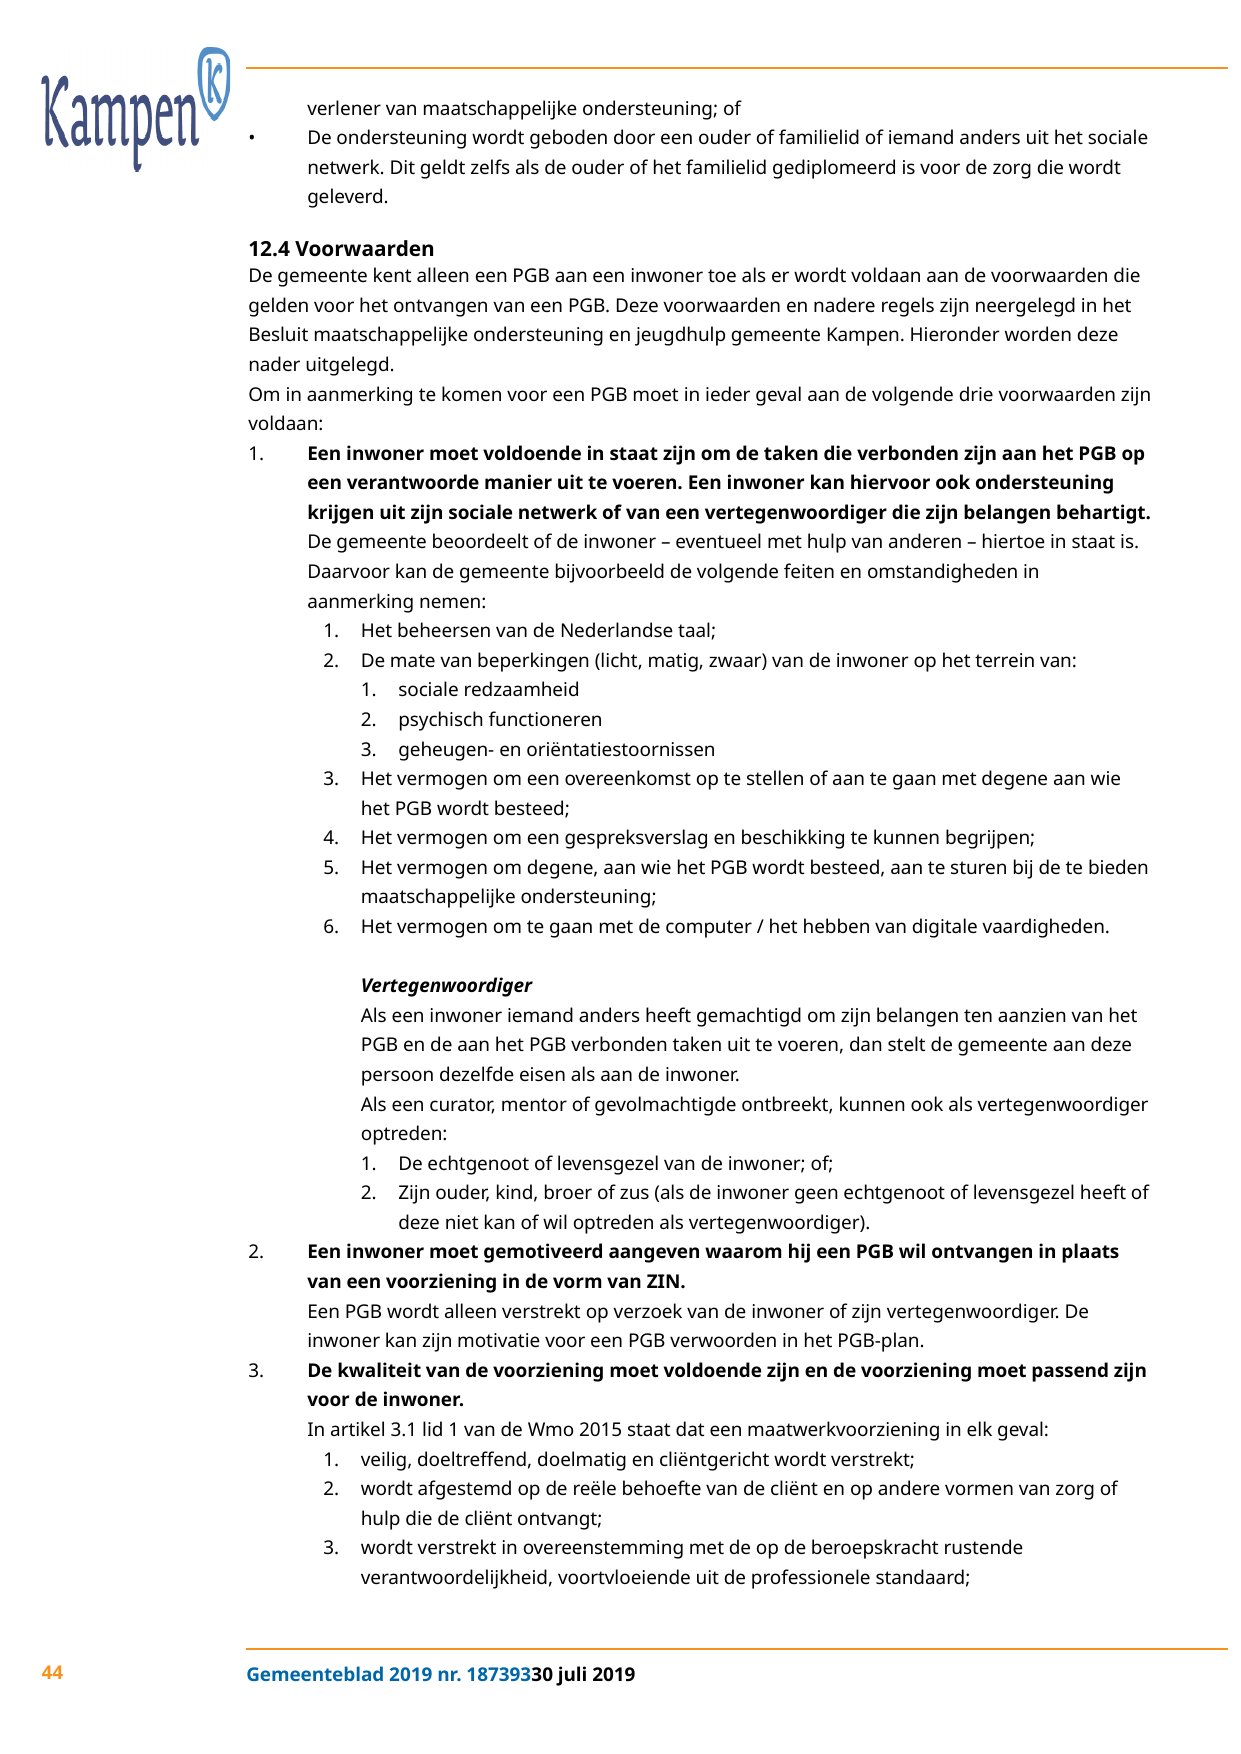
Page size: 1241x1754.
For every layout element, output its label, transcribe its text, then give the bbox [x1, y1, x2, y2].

text Om in aanmerking te komen voor een PGB moet in ieder geval aan de volgende drie voorwaarden zijn voldaan: [248, 381, 1152, 436]
list veilig, doeltreffend, doelmatig en cliëntgericht wordt verstrekt; [323, 1446, 1152, 1471]
list De mate van beperkingen (licht, matig, zwaar) van de inwoner op het terrein van: [323, 647, 1152, 673]
list De ondersteuning wordt geboden door een ouder of familielid of iemand anders uit het sociale netwerk. Dit geldt zelfs als de ouder of het familielid gediplomeerd is voor de zorg die wordt geleverd. [248, 124, 1152, 209]
list Het beheersen van de Nederlandse taal; [323, 617, 1152, 643]
list De gemeente beoordeelt of de inwoner – eventueel met hulp van anderen – hiertoe in staat is. Daarvoor kan de gemeente bijvoorbeeld de volgende feiten en omstandigheden in aanmerking nemen: [248, 529, 1152, 613]
list Het vermogen om een overeenkomst op te stellen of aan te gaan met degene aan wie het PGB wordt besteed; [323, 765, 1152, 821]
list Een inwoner moet voldoende in staat zijn om de taken die verbonden zijn aan het PGB op een verantwoorde manier uit te voeren. Een inwoner kan hiervoor ook ondersteuning krijgen uit zijn sociale netwerk of van een vertegenwoordiger die zijn belangen behartigt. [248, 440, 1152, 525]
list Het vermogen om een gespreksverslag en beschikking te kunnen begrijpen; [323, 824, 1152, 850]
list Een inwoner moet gemotiveerd aangeven waarom hij een PGB wil ontvangen in plaats van een voorziening in de vorm van ZIN. [248, 1239, 1152, 1294]
list Vertegenwoordiger [323, 972, 1152, 998]
list Als een inwoner iemand anders heeft gemachtigd om zijn belangen ten aanzien van het PGB en de aan het PGB verbonden taken uit te voeren, dan stelt de gemeente aan deze persoon dezelfde eisen als aan de inwoner. [323, 1002, 1152, 1087]
text De gemeente kent alleen een PGB aan een inwoner toe als er wordt voldaan aan de voorwaarden die gelden voor het ontvangen van een PGB. Deze voorwaarden en nadere regels zijn neergelegd in het Besluit maatschappelijke ondersteuning en jeugdhulp gemeente Kampen. Hieronder worden deze nader uitgelegd. [248, 262, 1152, 377]
list verlener van maatschappelijke ondersteuning; of [248, 95, 1152, 121]
list sociale redzaamheid [361, 677, 1152, 702]
text 12.4 Voorwaarden [248, 234, 1152, 262]
list psychisch functioneren [361, 706, 1152, 732]
list geheugen- en oriëntatiestoornissen [361, 736, 1152, 761]
list wordt afgestemd op de reële behoefte van de cliënt en op andere vormen van zorg of hulp die de cliënt ontvangt; [323, 1475, 1152, 1531]
list Het vermogen om te gaan met de computer / het hebben van digitale vaardigheden. [323, 913, 1152, 939]
list Als een curator, mentor of gevolmachtigde ontbreekt, kunnen ook als vertegenwoordiger optreden: [323, 1091, 1152, 1146]
list Een PGB wordt alleen verstrekt op verzoek van de inwoner of zijn vertegenwoordiger. De inwoner kan zijn motivatie voor een PGB verwoorden in het PGB-plan. [248, 1298, 1152, 1353]
list In artikel 3.1 lid 1 van de Wmo 2015 staat dat een maatwerkvoorziening in elk geval: [248, 1416, 1152, 1442]
list Het vermogen om degene, aan wie het PGB wordt besteed, aan te sturen bij de te bieden maatschappelijke ondersteuning; [323, 854, 1152, 909]
list Zijn ouder, kind, broer of zus (als de inwoner geen echtgenoot of levensgezel heeft of deze niet kan of wil optreden als vertegenwoordiger). [361, 1179, 1152, 1235]
list De kwaliteit van de voorziening moet voldoende zijn en de voorziening moet passend zijn voor de inwoner. [248, 1357, 1152, 1412]
list De echtgenoot of levensgezel van de inwoner; of; [361, 1150, 1152, 1176]
list wordt verstrekt in overeenstemming met de op de beroepskracht rustende verantwoordelijkheid, voortvloeiende uit de professionele standaard; [323, 1534, 1152, 1590]
picture [41, 47, 231, 172]
